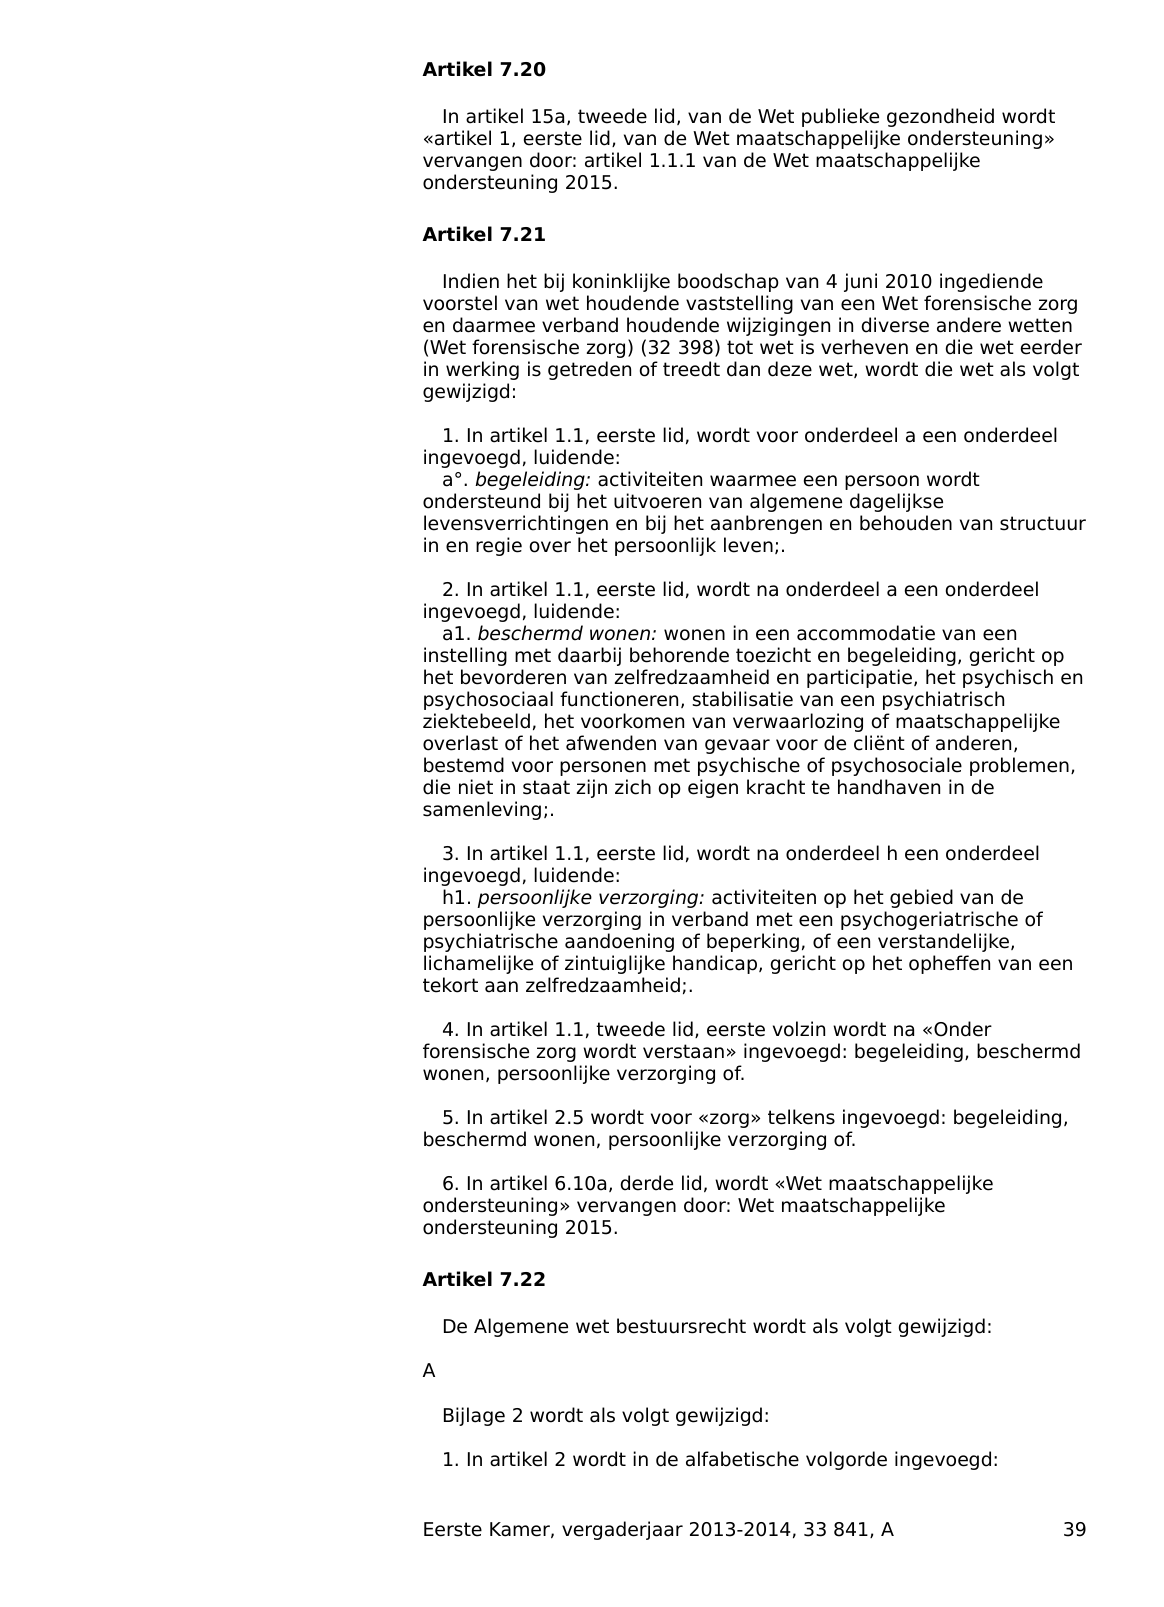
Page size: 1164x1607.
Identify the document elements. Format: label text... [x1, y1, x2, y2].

text 4. In artikel 1.1, tweede lid, eerste volzin wordt na «Onder forensische zorg wordt verstaan» ingevoegd: begeleiding, beschermd wonen, persoonlijke verzorging of. [422, 1019, 1087, 1085]
text 5. In artikel 2.5 wordt voor «zorg» telkens ingevoegd: begeleiding, beschermd wonen, persoonlijke verzorging of. [422, 1107, 1087, 1151]
text a°. begeleiding: activiteiten waarmee een persoon wordt ondersteund bij het uitvoeren van algemene dagelijkse levensverrichtingen en bij het aanbrengen en behouden van structuur in en regie over het persoonlijk leven;. [422, 469, 1087, 557]
text 2. In artikel 1.1, eerste lid, wordt na onderdeel a een onderdeel ingevoegd, luidende: [422, 579, 1087, 623]
subtitle Artikel 7.20 [422, 59, 1087, 81]
text 6. In artikel 6.10a, derde lid, wordt «Wet maatschappelijke ondersteuning» vervangen door: Wet maatschappelijke ondersteuning 2015. [422, 1173, 1087, 1239]
subtitle Artikel 7.21 [422, 224, 1087, 246]
text Bijlage 2 wordt als volgt gewijzigd: [422, 1404, 1087, 1427]
text 1. In artikel 2 wordt in de alfabetische volgorde ingevoegd: [422, 1449, 1087, 1471]
text In artikel 15a, tweede lid, van de Wet publieke gezondheid wordt «artikel 1, eerste lid, van de Wet maatschappelijke ondersteuning» vervangen door: artikel 1.1.1 van de Wet maatschappelijke ondersteuning 2015. [422, 106, 1087, 194]
text De Algemene wet bestuursrecht wordt als volgt gewijzigd: [422, 1316, 1087, 1338]
text h1. persoonlijke verzorging: activiteiten op het gebied van de persoonlijke verzorging in verband met een psychogeriatrische of psychiatrische aandoening of beperking, of een verstandelijke, lichamelijke of zintuiglijke handicap, gericht op het opheffen van een tekort aan zelfredzaamheid;. [422, 887, 1087, 997]
text 3. In artikel 1.1, eerste lid, wordt na onderdeel h een onderdeel ingevoegd, luidende: [422, 843, 1087, 887]
text a1. beschermd wonen: wonen in een accommodatie van een instelling met daarbij behorende toezicht en begeleiding, gericht op het bevorderen van zelfredzaamheid en participatie, het psychisch en psychosociaal functioneren, stabilisatie van een psychiatrisch ziektebeeld, het voorkomen van verwaarlozing of maatschappelijke overlast of het afwenden van gevaar voor de cliënt of anderen, bestemd voor personen met psychische of psychosociale problemen, die niet in staat zijn zich op eigen kracht te handhaven in de samenleving;. [422, 623, 1087, 821]
text 1. In artikel 1.1, eerste lid, wordt voor onderdeel a een onderdeel ingevoegd, luidende: [422, 425, 1087, 469]
subtitle Artikel 7.22 [422, 1269, 1087, 1291]
text Indien het bij koninklijke boodschap van 4 juni 2010 ingediende voorstel van wet houdende vaststelling van een Wet forensische zorg en daarmee verband houdende wijzigingen in diverse andere wetten (Wet forensische zorg) (32 398) tot wet is verheven en die wet eerder in werking is getreden of treedt dan deze wet, wordt die wet als volgt gewijzigd: [422, 271, 1087, 403]
text A [422, 1360, 1087, 1382]
